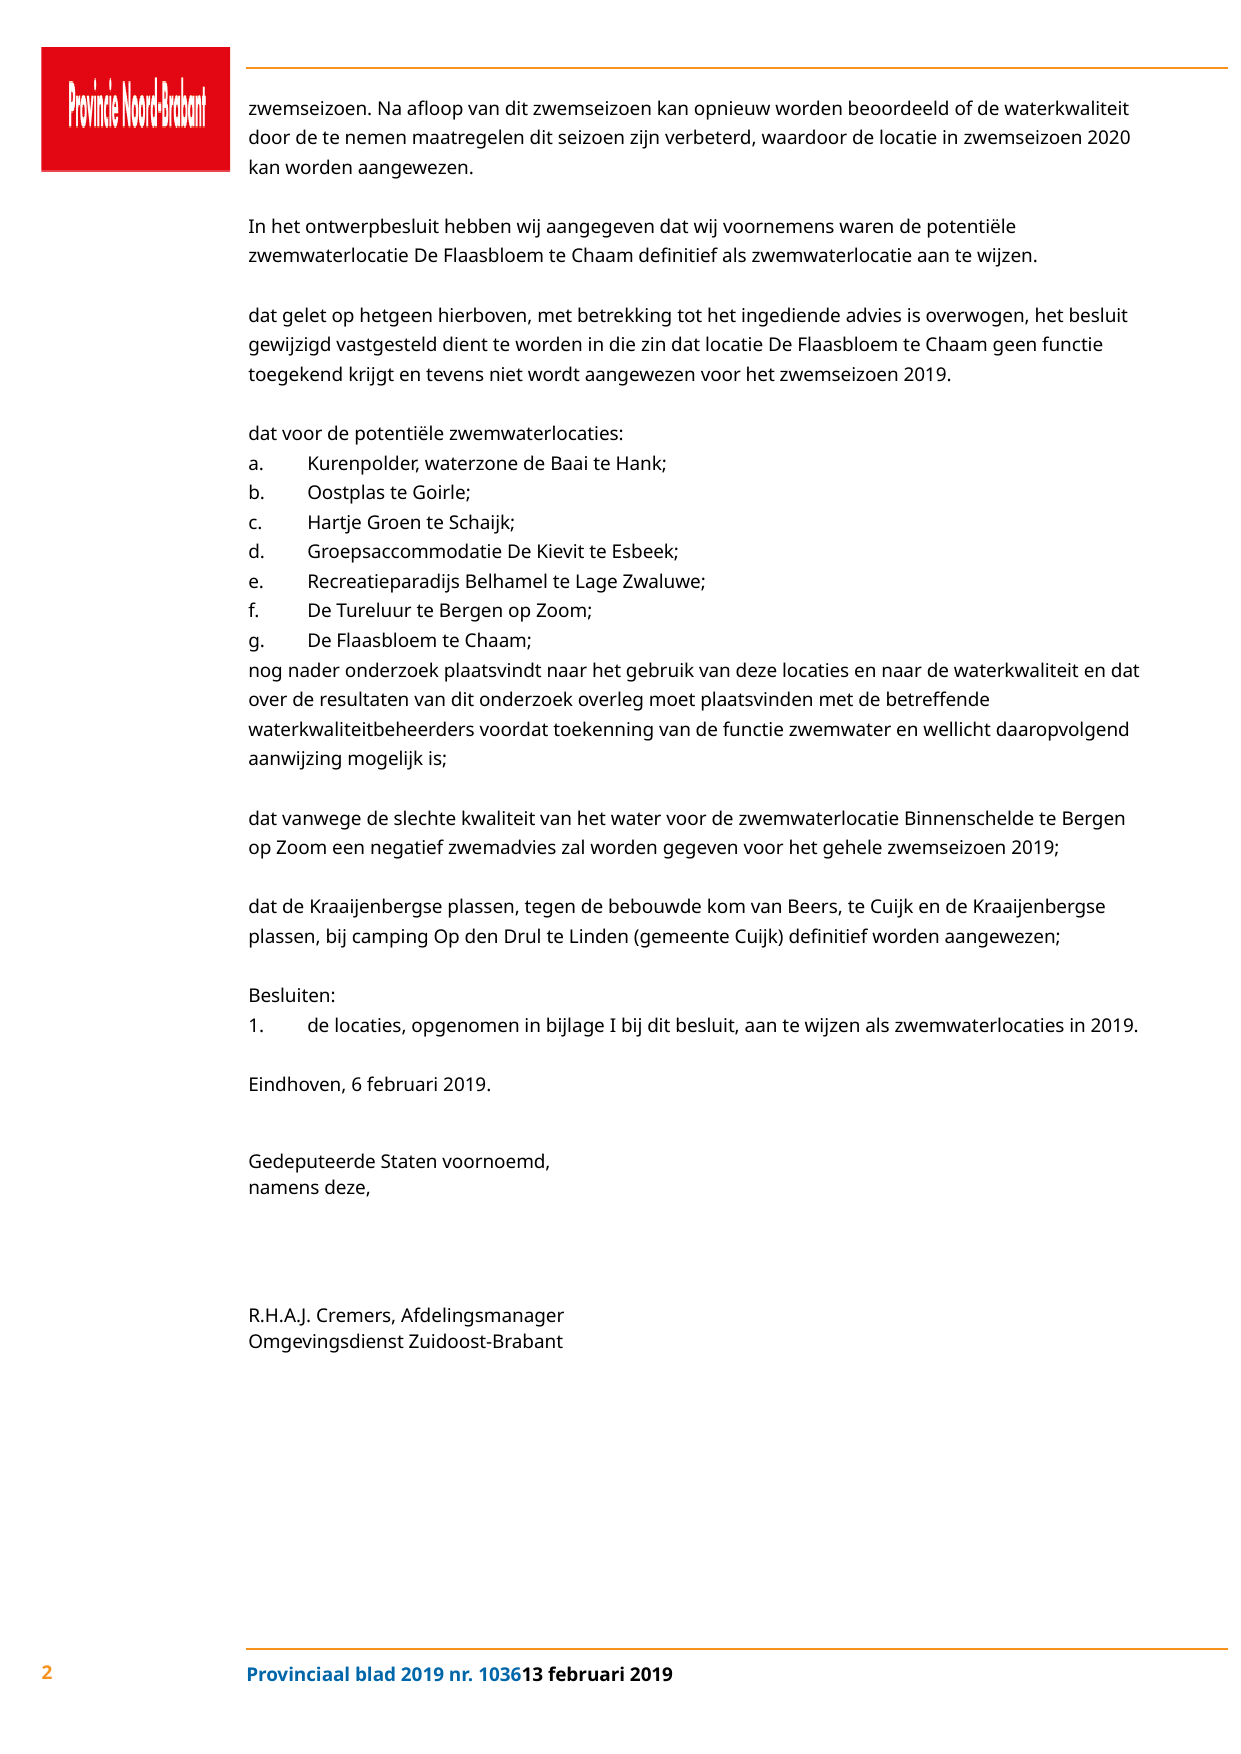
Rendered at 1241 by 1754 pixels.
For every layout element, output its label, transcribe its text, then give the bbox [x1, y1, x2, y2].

text nog nader onderzoek plaatsvindt naar het gebruik van deze locaties en naar de waterkwaliteit en dat over de resultaten van dit onderzoek overleg moet plaatsvinden met de betreffende waterkwaliteitbeheerders voordat toekenning van de functie zwemwater en wellicht daaropvolgend aanwijzing mogelijk is; [248, 657, 1152, 771]
text toegekend krijgt en tevens niet wordt aangewezen voor het zwemseizoen 2019. [248, 361, 1152, 387]
text Gedeputeerde Staten voornoemd, [248, 1148, 1152, 1174]
text Besluiten: [248, 982, 1152, 1008]
text dat vanwege de slechte kwaliteit van het water voor de zwemwaterlocatie Binnenschelde te Bergen op Zoom een negatief zwemadvies zal worden gegeven voor het gehele zwemseizoen 2019; [248, 805, 1152, 860]
text R.H.A.J. Cremers, Afdelingsmanager [248, 1303, 1152, 1328]
text gewijzigd vastgesteld dient te worden in die zin dat locatie De Flaasbloem te Chaam geen functie [248, 331, 1152, 357]
text Omgevingsdienst Zuidoost-Brabant [248, 1328, 1152, 1354]
list De Tureluur te Bergen op Zoom; [248, 598, 1152, 623]
list Recreatieparadijs Belhamel te Lage Zwaluwe; [248, 568, 1152, 594]
list De Flaasbloem te Chaam; [248, 627, 1152, 653]
list Oostplas te Goirle; [248, 479, 1152, 505]
text dat gelet op hetgeen hierboven, met betrekking tot het ingediende advies is overwogen, het besluit [248, 302, 1152, 328]
list Hartje Groen te Schaijk; [248, 509, 1152, 535]
text namens deze, [248, 1174, 1152, 1200]
text Eindhoven, 6 februari 2019. [248, 1071, 1152, 1097]
text zwemseizoen. Na afloop van dit zwemseizoen kan opnieuw worden beoordeeld of de waterkwaliteit door de te nemen maatregelen dit seizoen zijn verbeterd, waardoor de locatie in zwemseizoen 2020 kan worden aangewezen. [248, 95, 1152, 180]
text dat de Kraaijenbergse plassen, tegen de bebouwde kom van Beers, te Cuijk en de Kraaijenbergse plassen, bij camping Op den Drul te Linden (gemeente Cuijk) definitief worden aangewezen; [248, 893, 1152, 949]
picture [41, 47, 231, 172]
list de locaties, opgenomen in bijlage I bij dit besluit, aan te wijzen als zwemwaterlocaties in 2019. [248, 1012, 1152, 1038]
list Groepsaccommodatie De Kievit te Esbeek; [248, 538, 1152, 564]
text In het ontwerpbesluit hebben wij aangegeven dat wij voornemens waren de potentiële zwemwaterlocatie De Flaasbloem te Chaam definitief als zwemwaterlocatie aan te wijzen. [248, 213, 1152, 268]
text dat voor de potentiële zwemwaterlocaties: [248, 420, 1152, 446]
list Kurenpolder, waterzone de Baai te Hank; [248, 450, 1152, 476]
